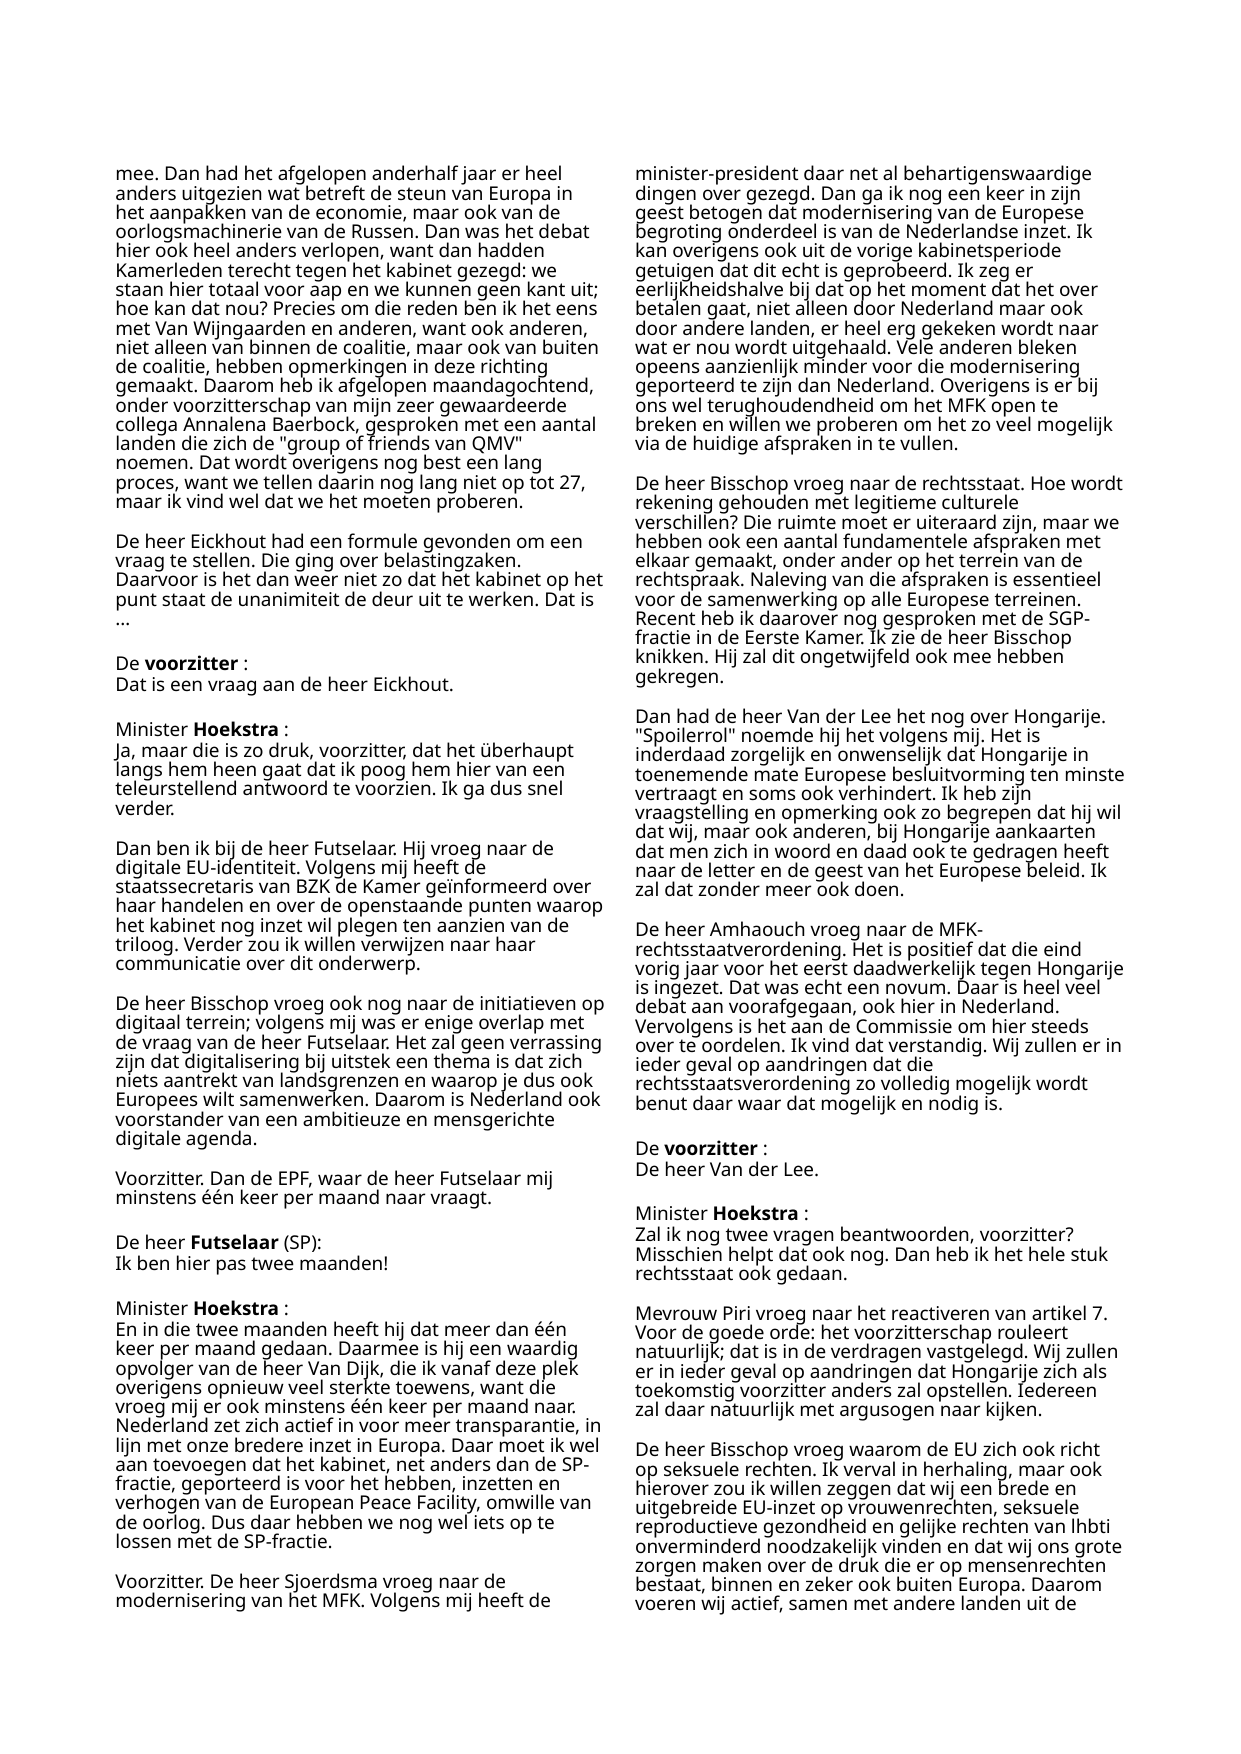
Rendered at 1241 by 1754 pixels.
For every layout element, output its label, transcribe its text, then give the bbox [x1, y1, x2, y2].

text De voorzitter : [635, 1135, 1125, 1161]
text Minister Hoekstra : [635, 1201, 1125, 1226]
text Ik ben hier pas twee maanden! [115, 1255, 605, 1274]
text Minister Hoekstra : [115, 716, 605, 742]
text De heer Van der Lee. [635, 1161, 1125, 1180]
text Ja, maar die is zo druk, voorzitter, dat het überhaupt langs hem heen gaat dat ik poog hem hier van een teleurstellend antwoord te voorzien. Ik ga dus snel verder. [115, 742, 605, 819]
text En in die twee maanden heeft hij dat meer dan één keer per maand gedaan. Daarmee is hij een waardig opvolger van de heer Van Dijk, die ik vanaf deze plek overigens opnieuw veel sterkte toewens, want die vroeg mij er ook minstens één keer per maand naar. Nederland zet zich actief in voor meer transparantie, in lijn met onze bredere inzet in Europa. Daar moet ik wel aan toevoegen dat het kabinet, net anders dan de SP-fractie, geporteerd is voor het hebben, inzetten en verhogen van de European Peace Facility, omwille van de oorlog. Dus daar hebben we nog wel iets op te lossen met de SP-fractie. [115, 1321, 605, 1552]
text De heer Amhaouch vroeg naar de MFK-rechtsstaatverordening. Het is positief dat die eind vorig jaar voor het eerst daadwerkelijk tegen Hongarije is ingezet. Dat was echt een novum. Daar is heel veel debat aan voorafgegaan, ook hier in Nederland. Vervolgens is het aan de Commissie om hier steeds over te oordelen. Ik vind dat verstandig. Wij zullen er in ieder geval op aandringen dat die rechtsstaatsverordening zo volledig mogelijk wordt benut daar waar dat mogelijk en nodig is. [635, 921, 1125, 1114]
text Zal ik nog twee vragen beantwoorden, voorzitter? Misschien helpt dat ook nog. Dan heb ik het hele stuk rechtsstaat ook gedaan. [635, 1226, 1125, 1284]
text De heer Eickhout had een formule gevonden om een vraag te stellen. Die ging over belastingzaken. Daarvoor is het dan weer niet zo dat het kabinet op het punt staat de unanimiteit de deur uit te werken. Dat is … [115, 533, 605, 629]
text Mevrouw Piri vroeg naar het reactiveren van artikel 7. Voor de goede orde: het voorzitterschap rouleert natuurlijk; dat is in de verdragen vastgelegd. Wij zullen er in ieder geval op aandringen dat Hongarije zich als toekomstig voorzitter anders zal opstellen. Iedereen zal daar natuurlijk met argusogen naar kijken. [635, 1305, 1125, 1421]
text Dat is een vraag aan de heer Eickhout. [115, 676, 605, 695]
text Voorzitter. Dan de EPF, waar de heer Futselaar mij minstens één keer per maand naar vraagt. [115, 1170, 605, 1208]
text De heer Bisschop vroeg naar de rechtsstaat. Hoe wordt rekening gehouden met legitieme culturele verschillen? Die ruimte moet er uiteraard zijn, maar we hebben ook een aantal fundamentele afspraken met elkaar gemaakt, onder ander op het terrein van de rechtspraak. Naleving van die afspraken is essentieel voor de samenwerking op alle Europese terreinen. Recent heb ik daarover nog gesproken met de SGP-fractie in de Eerste Kamer. Ik zie de heer Bisschop knikken. Hij zal dit ongetwijfeld ook mee hebben gekregen. [635, 475, 1125, 687]
text Dan had de heer Van der Lee het nog over Hongarije. "Spoilerrol" noemde hij het volgens mij. Het is inderdaad zorgelijk en onwenselijk dat Hongarije in toenemende mate Europese besluitvorming ten minste vertraagt en soms ook verhindert. Ik heb zijn vraagstelling en opmerking ook zo begrepen dat hij wil dat wij, maar ook anderen, bij Hongarije aankaarten dat men zich in woord en daad ook te gedragen heeft naar de letter en de geest van het Europese beleid. Ik zal dat zonder meer ook doen. [635, 708, 1125, 901]
text Minister Hoekstra : [115, 1295, 605, 1321]
text Dan ben ik bij de heer Futselaar. Hij vroeg naar de digitale EU-identiteit. Volgens mij heeft de staatssecretaris van BZK de Kamer geïnformeerd over haar handelen en over de openstaande punten waarop het kabinet nog inzet wil plegen ten aanzien van de triloog. Verder zou ik willen verwijzen naar haar communicatie over dit onderwerp. [115, 839, 605, 974]
text De heer Bisschop vroeg waarom de EU zich ook richt op seksuele rechten. Ik verval in herhaling, maar ook hierover zou ik willen zeggen dat wij een brede en uitgebreide EU-inzet op vrouwenrechten, seksuele reproductieve gezondheid en gelijke rechten van lhbti onverminderd noodzakelijk vinden en dat wij ons grote zorgen maken over de druk die er op mensenrechten bestaat, binnen en zeker ook buiten Europa. Daarom voeren wij actief, samen met andere landen uit de [635, 1441, 1125, 1615]
text minister-president daar net al behartigenswaardige dingen over gezegd. Dan ga ik nog een keer in zijn geest betogen dat modernisering van de Europese begroting onderdeel is van de Nederlandse inzet. Ik kan overigens ook uit de vorige kabinetsperiode getuigen dat dit echt is geprobeerd. Ik zeg er eerlijkheidshalve bij dat op het moment dat het over betalen gaat, niet alleen door Nederland maar ook door andere landen, er heel erg gekeken wordt naar wat er nou wordt uitgehaald. Vele anderen bleken opeens aanzienlijk minder voor die modernisering geporteerd te zijn dan Nederland. Overigens is er bij ons wel terughoudendheid om het MFK open te breken en willen we proberen om het zo veel mogelijk via de huidige afspraken in te vullen. [635, 165, 1125, 454]
text mee. Dan had het afgelopen anderhalf jaar er heel anders uitgezien wat betreft de steun van Europa in het aanpakken van de economie, maar ook van de oorlogsmachinerie van de Russen. Dan was het debat hier ook heel anders verlopen, want dan hadden Kamerleden terecht tegen het kabinet gezegd: we staan hier totaal voor aap en we kunnen geen kant uit; hoe kan dat nou? Precies om die reden ben ik het eens met Van Wijngaarden en anderen, want ook anderen, niet alleen van binnen de coalitie, maar ook van buiten de coalitie, hebben opmerkingen in deze richting gemaakt. Daarom heb ik afgelopen maandagochtend, onder voorzitterschap van mijn zeer gewaardeerde collega Annalena Baerbock, gesproken met een aantal landen die zich de "group of friends van QMV" noemen. Dat wordt overigens nog best een lang proces, want we tellen daarin nog lang niet op tot 27, maar ik vind wel dat we het moeten proberen. [115, 165, 605, 512]
text Voorzitter. De heer Sjoerdsma vroeg naar de modernisering van het MFK. Volgens mij heeft de [115, 1573, 605, 1611]
text De heer Bisschop vroeg ook nog naar de initiatieven op digitaal terrein; volgens mij was er enige overlap met de vraag van de heer Futselaar. Het zal geen verrassing zijn dat digitalisering bij uitstek een thema is dat zich niets aantrekt van landsgrenzen en waarop je dus ook Europees wilt samenwerken. Daarom is Nederland ook voorstander van een ambitieuze en mensgerichte digitale agenda. [115, 995, 605, 1149]
text De voorzitter : [115, 650, 605, 676]
text De heer Futselaar (SP): [115, 1229, 605, 1255]
